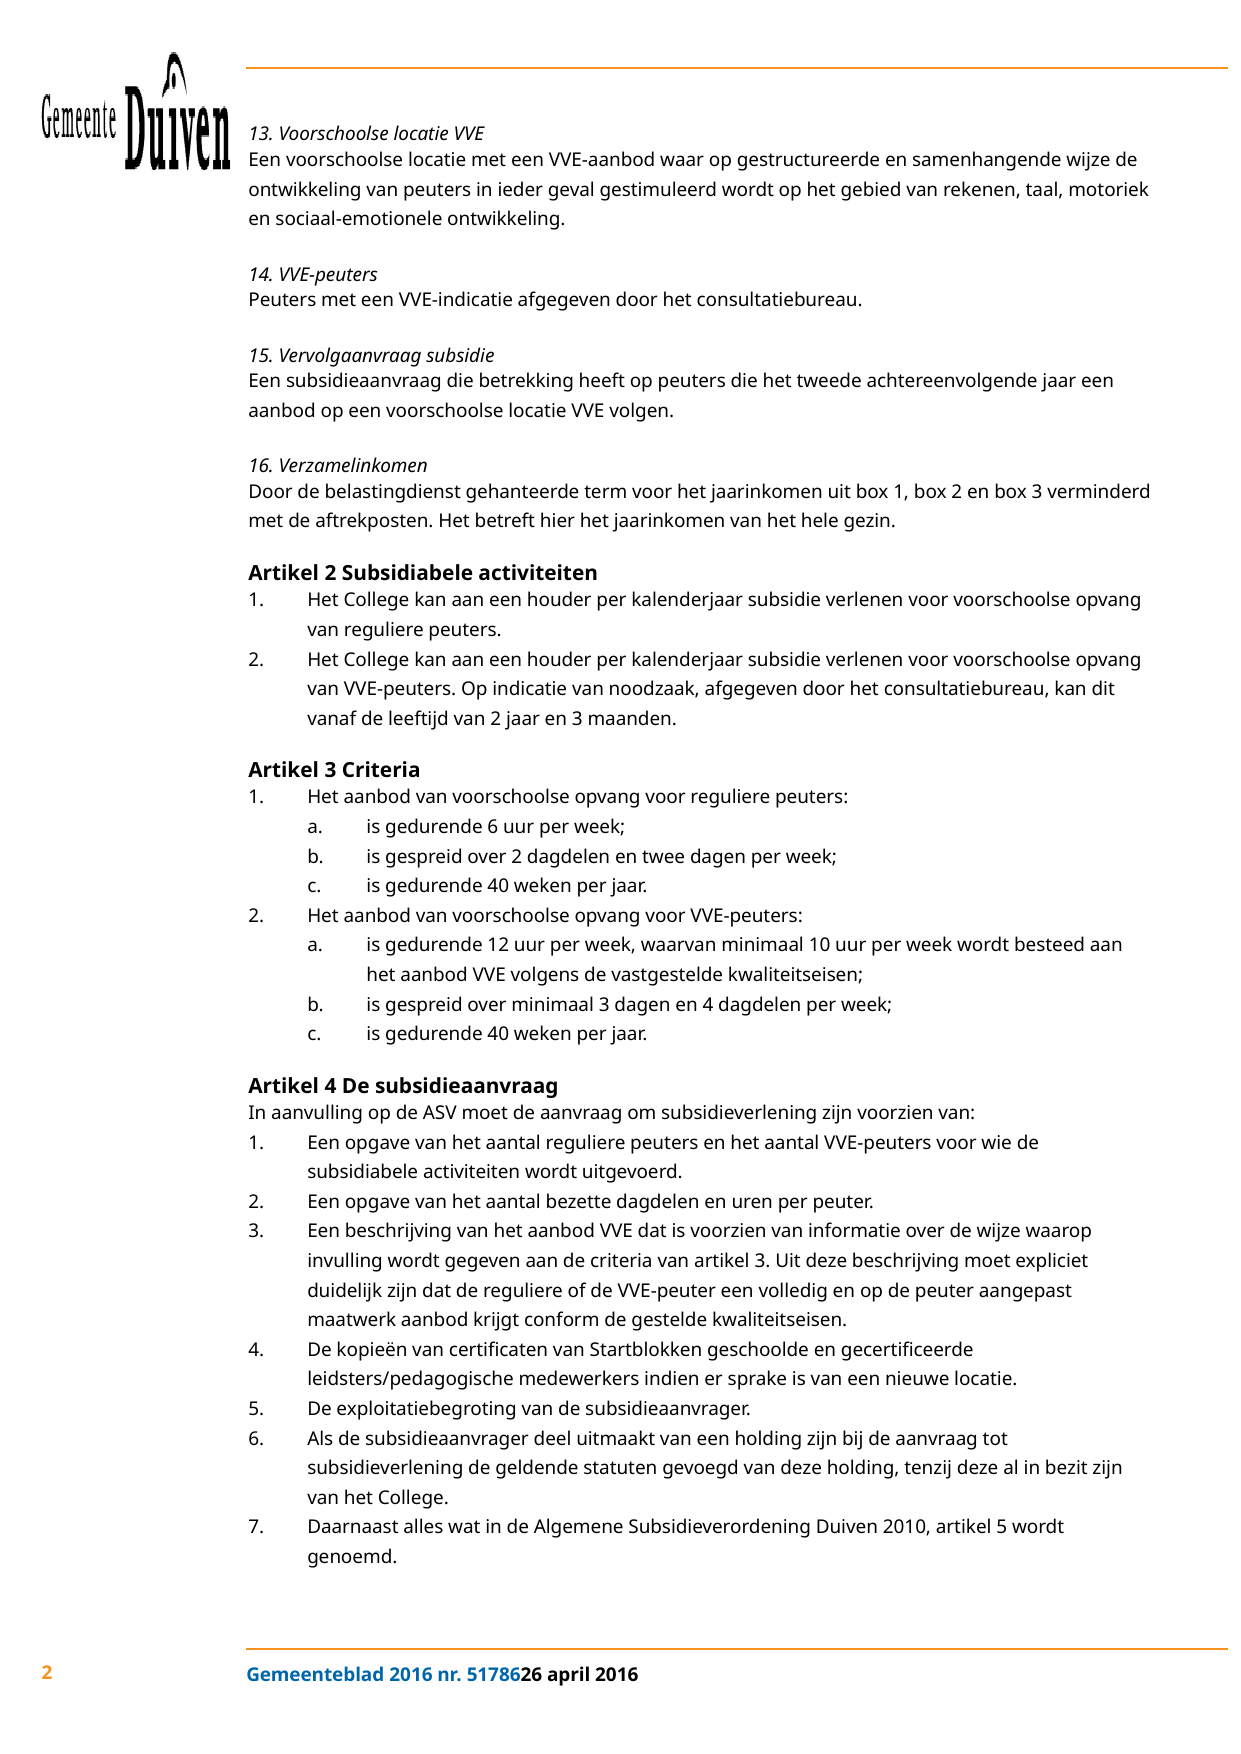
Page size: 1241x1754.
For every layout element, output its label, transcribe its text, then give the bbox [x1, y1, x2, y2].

list De exploitatiebegroting van de subsidieaanvrager. [248, 1395, 1152, 1421]
text 14. VVE-peuters [248, 261, 1152, 286]
text Artikel 3 Criteria [248, 755, 1152, 784]
text Een voorschoolse locatie met een VVE-aanbod waar op gestructureerde en samenhangende wijze de ontwikkeling van peuters in ieder geval gestimuleerd wordt op het gebied van rekenen, taal, motoriek en sociaal-emotionele ontwikkeling. [248, 146, 1152, 231]
text In aanvulling op de ASV moet de aanvraag om subsidieverlening zijn voorzien van: [248, 1099, 1152, 1125]
list is gedurende 40 weken per jaar. [307, 872, 1152, 898]
picture [41, 47, 231, 172]
text 13. Voorschoolse locatie VVE [248, 121, 1152, 146]
text Door de belastingdienst gehanteerde term voor het jaarinkomen uit box 1, box 2 en box 3 verminderd met de aftrekposten. Het betreft hier het jaarinkomen van het hele gezin. [248, 478, 1152, 533]
list Het aanbod van voorschoolse opvang voor reguliere peuters: [248, 784, 1152, 809]
text Een subsidieaanvraag die betrekking heeft op peuters die het tweede achtereenvolgende jaar een aanbod op een voorschoolse locatie VVE volgen. [248, 367, 1152, 423]
list is gespreid over minimaal 3 dagen en 4 dagdelen per week; [307, 991, 1152, 1017]
text Peuters met een VVE-indicatie afgegeven door het consultatiebureau. [248, 286, 1152, 312]
list Als de subsidieaanvrager deel uitmaakt van een holding zijn bij de aanvraag tot subsidieverlening de geldende statuten gevoegd van deze holding, tenzij deze al in bezit zijn van het College. [248, 1425, 1152, 1509]
text 15. Vervolgaanvraag subsidie [248, 342, 1152, 367]
list Een beschrijving van het aanbod VVE dat is voorzien van informatie over de wijze waarop invulling wordt gegeven aan de criteria van artikel 3. Uit deze beschrijving moet expliciet duidelijk zijn dat de reguliere of de VVE-peuter een volledig en op de peuter aangepast maatwerk aanbod krijgt conform de gestelde kwaliteitseisen. [248, 1218, 1152, 1332]
list De kopieën van certificaten van Startblokken geschoolde en gecertificeerde leidsters/pedagogische medewerkers indien er sprake is van een nieuwe locatie. [248, 1336, 1152, 1391]
list is gedurende 6 uur per week; [307, 813, 1152, 839]
list is gespreid over 2 dagdelen en twee dagen per week; [307, 843, 1152, 869]
list Een opgave van het aantal reguliere peuters en het aantal VVE-peuters voor wie de subsidiabele activiteiten wordt uitgevoerd. [248, 1129, 1152, 1184]
text 16. Verzamelinkomen [248, 452, 1152, 478]
list is gedurende 12 uur per week, waarvan minimaal 10 uur per week wordt besteed aan het aanbod VVE volgens de vastgestelde kwaliteitseisen; [307, 932, 1152, 987]
list Een opgave van het aantal bezette dagdelen en uren per peuter. [248, 1188, 1152, 1214]
text Artikel 2 Subsidiabele activiteiten [248, 558, 1152, 587]
list Het aanbod van voorschoolse opvang voor VVE-peuters: [248, 902, 1152, 928]
text Artikel 4 De subsidieaanvraag [248, 1071, 1152, 1099]
list is gedurende 40 weken per jaar. [307, 1020, 1152, 1046]
list Het College kan aan een houder per kalenderjaar subsidie verlenen voor voorschoolse opvang van reguliere peuters. [248, 587, 1152, 642]
list Daarnaast alles wat in de Algemene Subsidieverordening Duiven 2010, artikel 5 wordt genoemd. [248, 1513, 1152, 1569]
list Het College kan aan een houder per kalenderjaar subsidie verlenen voor voorschoolse opvang van VVE-peuters. Op indicatie van noodzaak, afgegeven door het consultatiebureau, kan dit vanaf de leeftijd van 2 jaar en 3 maanden. [248, 646, 1152, 731]
